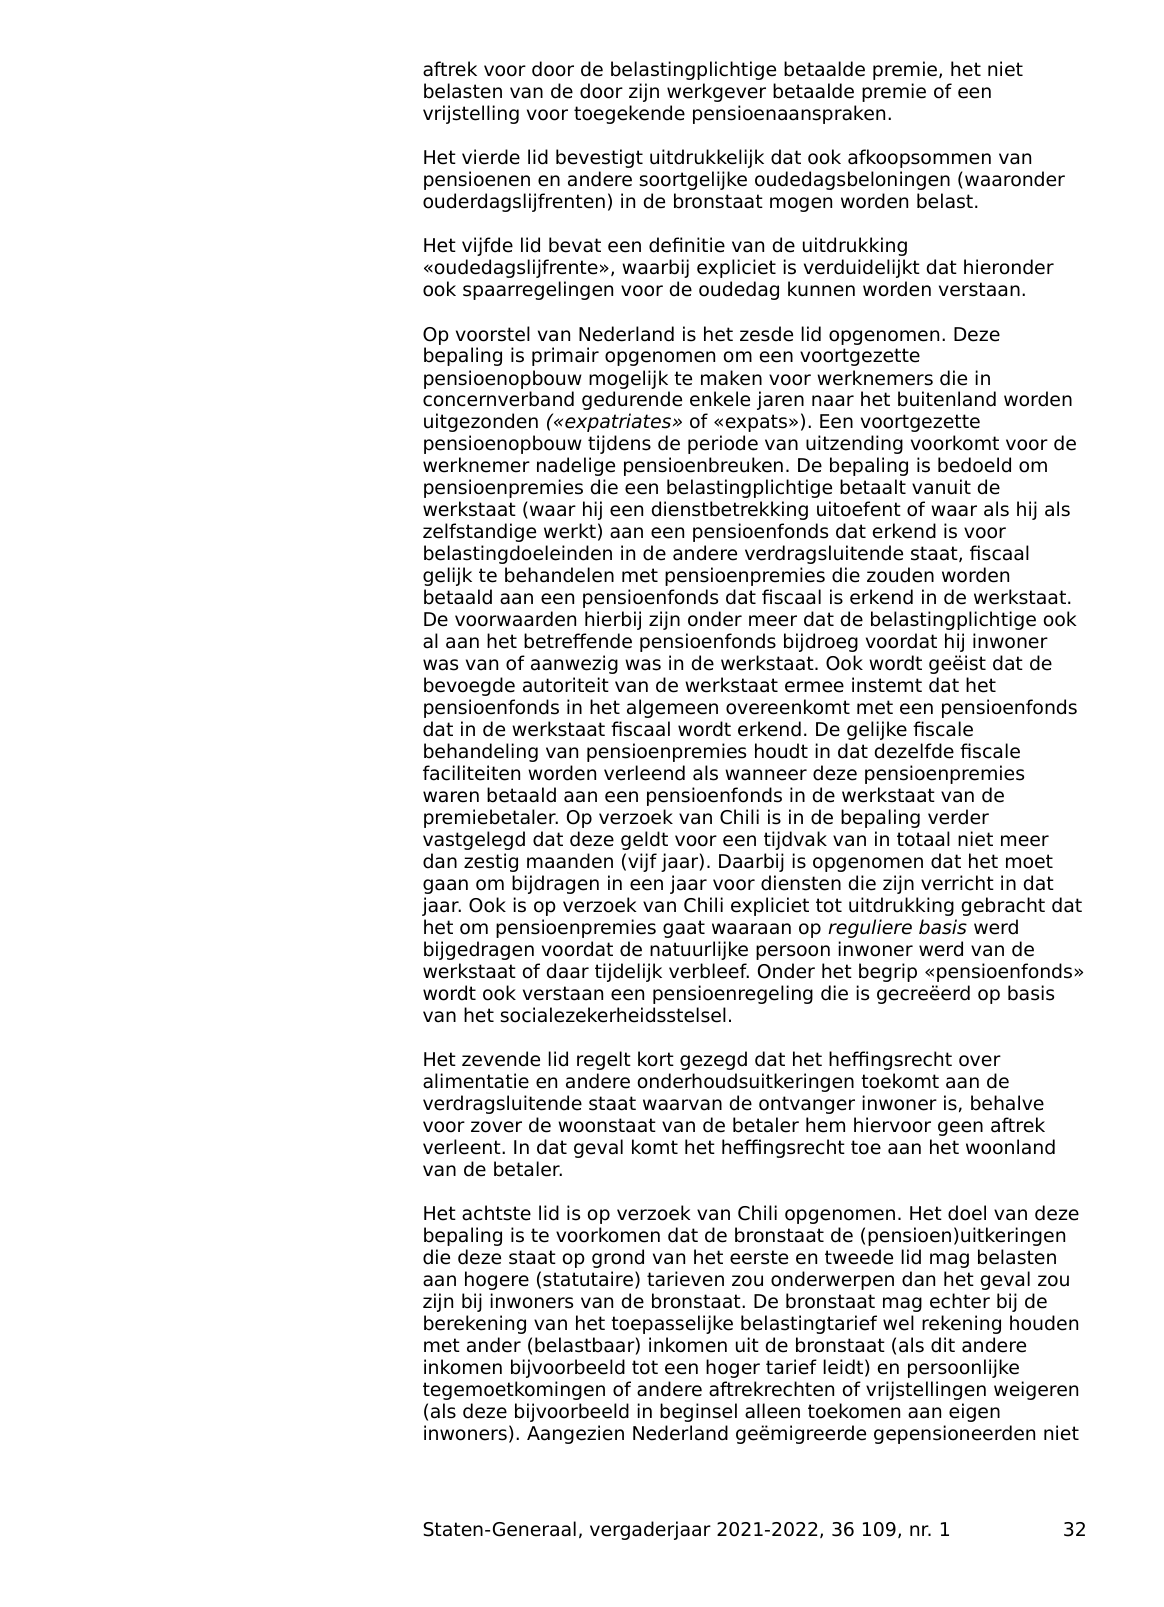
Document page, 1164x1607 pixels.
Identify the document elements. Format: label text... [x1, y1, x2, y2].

text Het vijfde lid bevat een definitie van de uitdrukking «oudedagslijfrente», waarbij expliciet is verduidelijkt dat hieronder ook spaarregelingen voor de oudedag kunnen worden verstaan. [422, 235, 1087, 301]
text aftrek voor door de belastingplichtige betaalde premie, het niet belasten van de door zijn werkgever betaalde premie of een vrijstelling voor toegekende pensioenaanspraken. [422, 59, 1087, 125]
text Het zevende lid regelt kort gezegd dat het heffingsrecht over alimentatie en andere onderhoudsuitkeringen toekomt aan de verdragsluitende staat waarvan de ontvanger inwoner is, behalve voor zover de woonstaat van de betaler hem hiervoor geen aftrek verleent. In dat geval komt het heffingsrecht toe aan het woonland van de betaler. [422, 1049, 1087, 1181]
text Op voorstel van Nederland is het zesde lid opgenomen. Deze bepaling is primair opgenomen om een voortgezette pensioenopbouw mogelijk te maken voor werknemers die in concernverband gedurende enkele jaren naar het buitenland worden uitgezonden («expatriates» of «expats»). Een voortgezette pensioenopbouw tijdens de periode van uitzending voorkomt voor de werknemer nadelige pensioenbreuken. De bepaling is bedoeld om pensioenpremies die een belastingplichtige betaalt vanuit de werkstaat (waar hij een dienstbetrekking uitoefent of waar als hij als zelfstandige werkt) aan een pensioenfonds dat erkend is voor belastingdoeleinden in de andere verdragsluitende staat, fiscaal gelijk te behandelen met pensioenpremies die zouden worden betaald aan een pensioenfonds dat fiscaal is erkend in de werkstaat. De voorwaarden hierbij zijn onder meer dat de belastingplichtige ook al aan het betreffende pensioenfonds bijdroeg voordat hij inwoner was van of aanwezig was in de werkstaat. Ook wordt geëist dat de bevoegde autoriteit van de werkstaat ermee instemt dat het pensioenfonds in het algemeen overeenkomt met een pensioenfonds dat in de werkstaat fiscaal wordt erkend. De gelijke fiscale behandeling van pensioenpremies houdt in dat dezelfde fiscale faciliteiten worden verleend als wanneer deze pensioenpremies waren betaald aan een pensioenfonds in de werkstaat van de premiebetaler. Op verzoek van Chili is in de bepaling verder vastgelegd dat deze geldt voor een tijdvak van in totaal niet meer dan zestig maanden (vijf jaar). Daarbij is opgenomen dat het moet gaan om bijdragen in een jaar voor diensten die zijn verricht in dat jaar. Ook is op verzoek van Chili expliciet tot uitdrukking gebracht dat het om pensioenpremies gaat waaraan op reguliere basis werd bijgedragen voordat de natuurlijke persoon inwoner werd van de werkstaat of daar tijdelijk verbleef. Onder het begrip «pensioenfonds» wordt ook verstaan een pensioenregeling die is gecreëerd op basis van het socialezekerheidsstelsel. [422, 323, 1087, 1027]
text Het achtste lid is op verzoek van Chili opgenomen. Het doel van deze bepaling is te voorkomen dat de bronstaat de (pensioen)uitkeringen die deze staat op grond van het eerste en tweede lid mag belasten aan hogere (statutaire) tarieven zou onderwerpen dan het geval zou zijn bij inwoners van de bronstaat. De bronstaat mag echter bij de berekening van het toepasselijke belastingtarief wel rekening houden met ander (belastbaar) inkomen uit de bronstaat (als dit andere inkomen bijvoorbeeld tot een hoger tarief leidt) en persoonlijke tegemoetkomingen of andere aftrekrechten of vrijstellingen weigeren (als deze bijvoorbeeld in beginsel alleen toekomen aan eigen inwoners). Aangezien Nederland geëmigreerde gepensioneerden niet [422, 1203, 1087, 1445]
text Het vierde lid bevestigt uitdrukkelijk dat ook afkoopsommen van pensioenen en andere soortgelijke oudedagsbeloningen (waaronder ouderdagslijfrenten) in de bronstaat mogen worden belast. [422, 147, 1087, 213]
